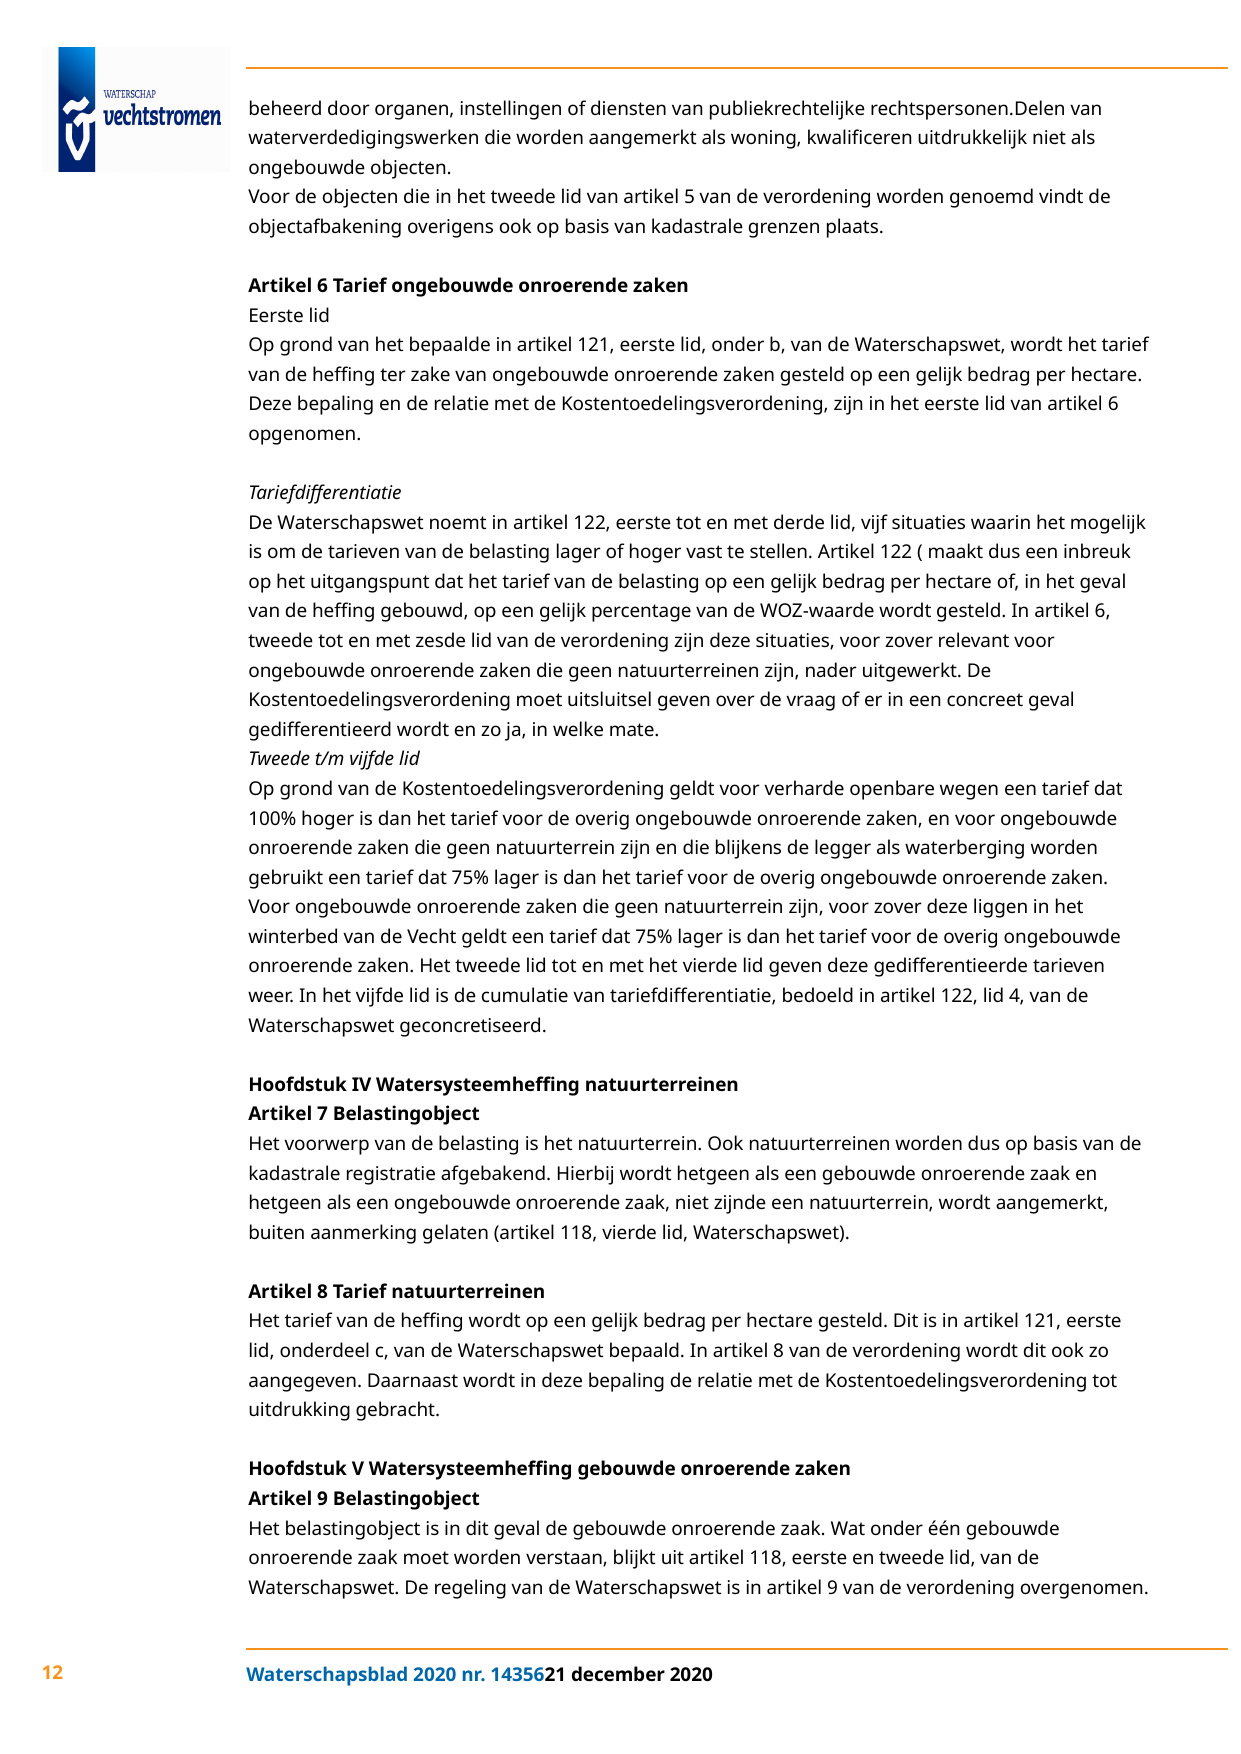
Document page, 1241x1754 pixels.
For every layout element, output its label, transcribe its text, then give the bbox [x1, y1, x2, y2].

text Eerste lid [248, 302, 1152, 328]
text Het tarief van de heffing wordt op een gelijk bedrag per hectare gesteld. Dit is in artikel 121, eerste lid, onderdeel c, van de Waterschapswet bepaald. In artikel 8 van de verordening wordt dit ook zo aangegeven. Daarnaast wordt in deze bepaling de relatie met de Kostentoedelingsverordening tot uitdrukking gebracht. [248, 1308, 1152, 1422]
text Artikel 6 Tarief ongebouwde onroerende zaken [248, 272, 1152, 298]
text Hoofdstuk IV Watersysteemheffing natuurterreinen [248, 1071, 1152, 1097]
text Het belastingobject is in dit geval de gebouwde onroerende zaak. Wat onder één gebouwde onroerende zaak moet worden verstaan, blijkt uit artikel 118, eerste en tweede lid, van de Waterschapswet. De regeling van de Waterschapswet is in artikel 9 van de verordening overgenomen. [248, 1515, 1152, 1600]
text Tweede t/m vijfde lid [248, 746, 1152, 771]
text Het voorwerp van de belasting is het natuurterrein. Ook natuurterreinen worden dus op basis van de kadastrale registratie afgebakend. Hierbij wordt hetgeen als een gebouwde onroerende zaak en hetgeen als een ongebouwde onroerende zaak, niet zijnde een natuurterrein, wordt aangemerkt, buiten aanmerking gelaten (artikel 118, vierde lid, Waterschapswet). [248, 1130, 1152, 1245]
text Artikel 7 Belastingobject [248, 1101, 1152, 1126]
text beheerd door organen, instellingen of diensten van publiekrechtelijke rechtspersonen.Delen van waterverdedigingswerken die worden aangemerkt als woning, kwalificeren uitdrukkelijk niet als ongebouwde objecten. [248, 95, 1152, 180]
text Op grond van de Kostentoedelingsverordening geldt voor verharde openbare wegen een tarief dat 100% hoger is dan het tarief voor de overig ongebouwde onroerende zaken, en voor ongebouwde onroerende zaken die geen natuurterrein zijn en die blijkens de legger als waterberging worden gebruikt een tarief dat 75% lager is dan het tarief voor de overig ongebouwde onroerende zaken. Voor ongebouwde onroerende zaken die geen natuurterrein zijn, voor zover deze liggen in het winterbed van de Vecht geldt een tarief dat 75% lager is dan het tarief voor de overig ongebouwde onroerende zaken. Het tweede lid tot en met het vierde lid geven deze gedifferentieerde tarieven weer. In het vijfde lid is de cumulatie van tariefdifferentiatie, bedoeld in artikel 122, lid 4, van de Waterschapswet geconcretiseerd. [248, 775, 1152, 1038]
picture [41, 47, 231, 172]
text Artikel 9 Belastingobject [248, 1485, 1152, 1511]
text Voor de objecten die in het tweede lid van artikel 5 van de verordening worden genoemd vindt de objectafbakening overigens ook op basis van kadastrale grenzen plaats. [248, 183, 1152, 239]
text Hoofdstuk V Watersysteemheffing gebouwde onroerende zaken [248, 1456, 1152, 1481]
text Artikel 8 Tarief natuurterreinen [248, 1278, 1152, 1304]
text De Waterschapswet noemt in artikel 122, eerste tot en met derde lid, vijf situaties waarin het mogelijk is om de tarieven van de belasting lager of hoger vast te stellen. Artikel 122 ( maakt dus een inbreuk op het uitgangspunt dat het tarief van de belasting op een gelijk bedrag per hectare of, in het geval van de heffing gebouwd, op een gelijk percentage van de WOZ-waarde wordt gesteld. In artikel 6, tweede tot en met zesde lid van de verordening zijn deze situaties, voor zover relevant voor ongebouwde onroerende zaken die geen natuurterreinen zijn, nader uitgewerkt. De Kostentoedelingsverordening moet uitsluitsel geven over de vraag of er in een concreet geval gedifferentieerd wordt en zo ja, in welke mate. [248, 509, 1152, 742]
text Op grond van het bepaalde in artikel 121, eerste lid, onder b, van de Waterschapswet, wordt het tarief van de heffing ter zake van ongebouwde onroerende zaken gesteld op een gelijk bedrag per hectare. Deze bepaling en de relatie met de Kostentoedelingsverordening, zijn in het eerste lid van artikel 6 opgenomen. [248, 331, 1152, 446]
text Tariefdifferentiatie [248, 479, 1152, 505]
